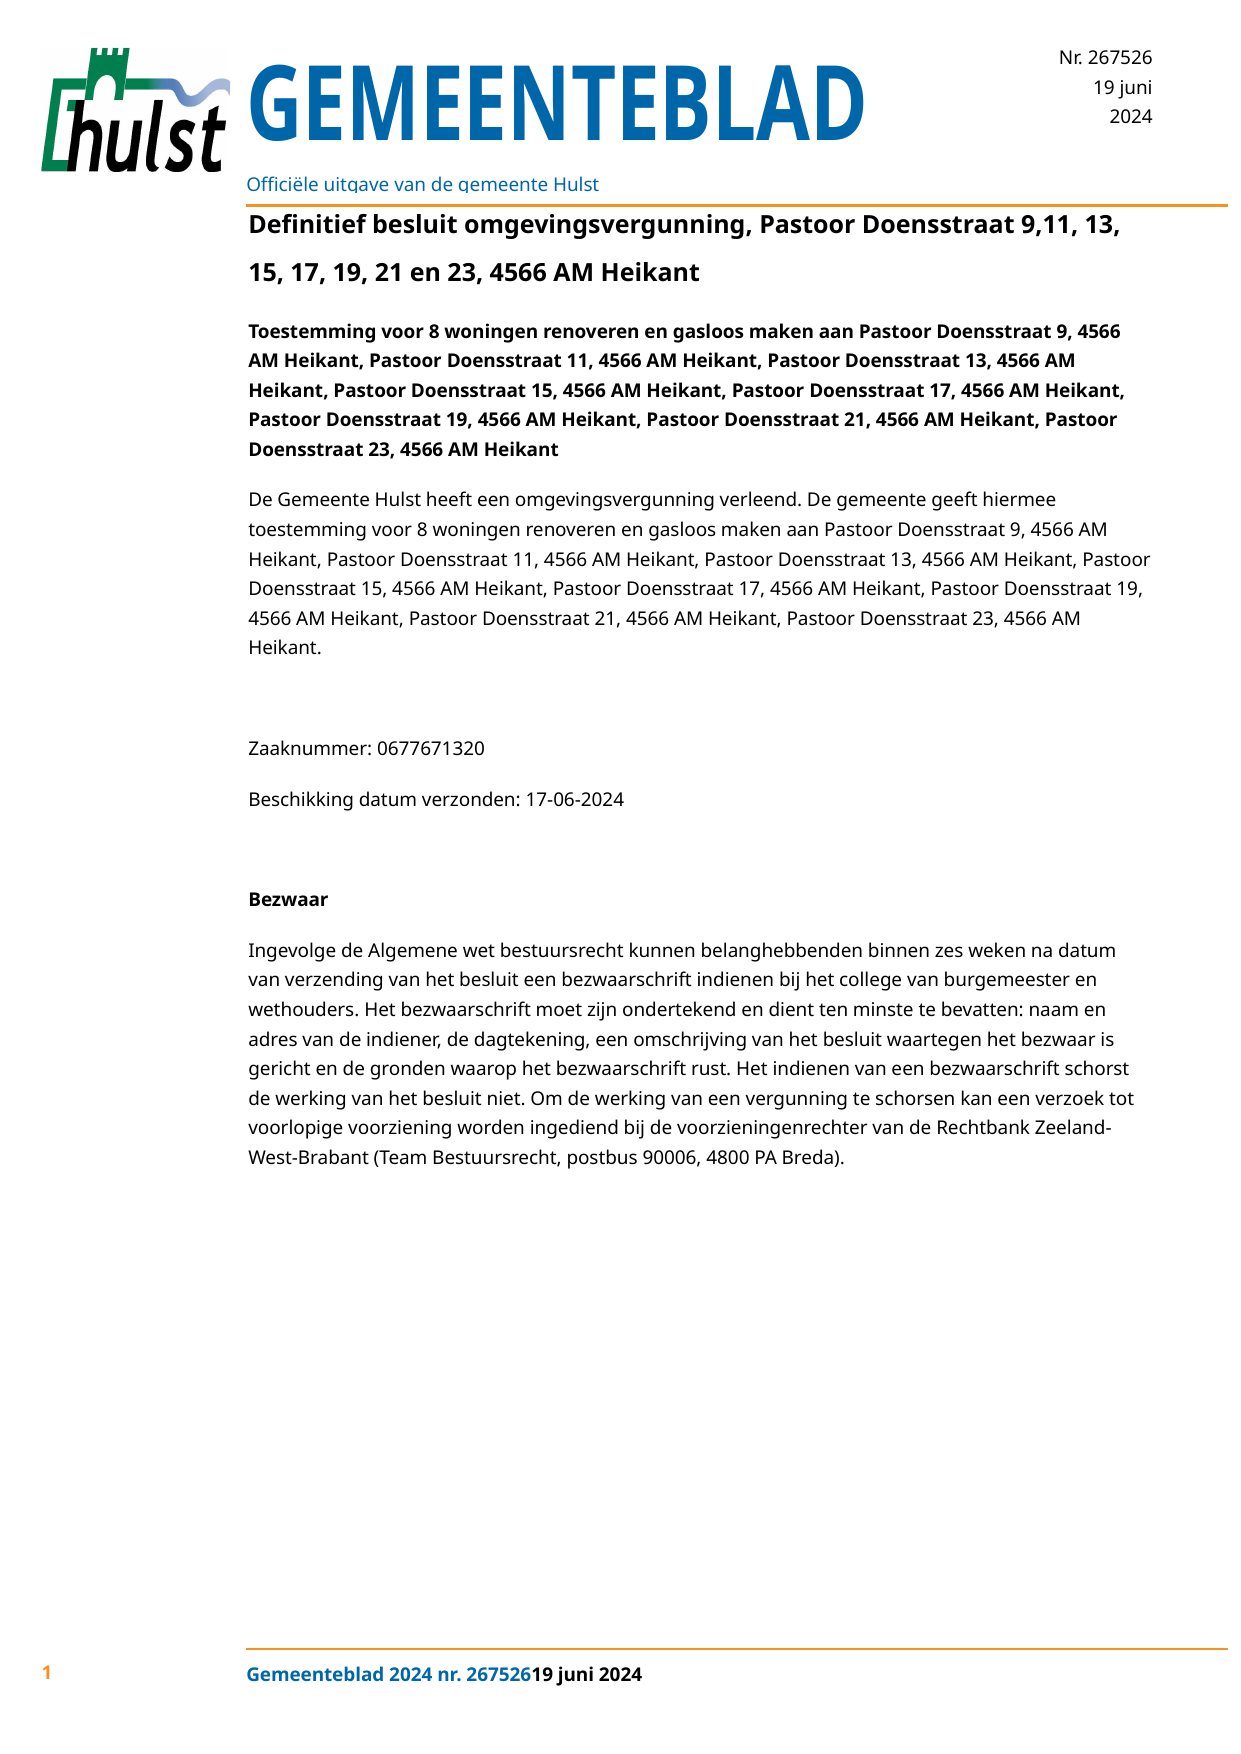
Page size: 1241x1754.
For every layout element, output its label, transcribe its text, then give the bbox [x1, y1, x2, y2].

picture [41, 47, 231, 172]
text Zaaknummer: 0677671320 [248, 735, 1152, 761]
text Definitief besluit omgevingsvergunning, Pastoor Doensstraat 9,11, 13, 15, 17, 19, 21 en 23, 4566 AM Heikant [248, 207, 1152, 288]
text Ingevolge de Algemene wet bestuursrecht kunnen belanghebbenden binnen zes weken na datum van verzending van het besluit een bezwaarschrift indienen bij het college van burgemeester en wethouders. Het bezwaarschrift moet zijn ondertekend en dient ten minste te bevatten: naam en adres van de indiener, de dagtekening, een omschrijving van het besluit waartegen het bezwaar is gericht en de gronden waarop het bezwaarschrift rust. Het indienen van een bezwaarschrift schorst de werking van het besluit niet. Om de werking van een vergunning te schorsen kan een verzoek tot voorlopige voorziening worden ingediend bij de voorzieningenrechter van de Rechtbank Zeeland-West-Brabant (Team Bestuursrecht, postbus 90006, 4800 PA Breda). [248, 937, 1152, 1170]
text Toestemming voor 8 woningen renoveren en gasloos maken aan Pastoor Doensstraat 9, 4566 AM Heikant, Pastoor Doensstraat 11, 4566 AM Heikant, Pastoor Doensstraat 13, 4566 AM Heikant, Pastoor Doensstraat 15, 4566 AM Heikant, Pastoor Doensstraat 17, 4566 AM Heikant, Pastoor Doensstraat 19, 4566 AM Heikant, Pastoor Doensstraat 21, 4566 AM Heikant, Pastoor Doensstraat 23, 4566 AM Heikant [248, 318, 1152, 462]
text Beschikking datum verzonden: 17-06-2024 [248, 786, 1152, 812]
text Bezwaar [248, 887, 1152, 912]
text De Gemeente Hulst heeft een omgevingsvergunning verleend. De gemeente geeft hiermee toestemming voor 8 woningen renoveren en gasloos maken aan Pastoor Doensstraat 9, 4566 AM Heikant, Pastoor Doensstraat 11, 4566 AM Heikant, Pastoor Doensstraat 13, 4566 AM Heikant, Pastoor Doensstraat 15, 4566 AM Heikant, Pastoor Doensstraat 17, 4566 AM Heikant, Pastoor Doensstraat 19, 4566 AM Heikant, Pastoor Doensstraat 21, 4566 AM Heikant, Pastoor Doensstraat 23, 4566 AM Heikant. [248, 487, 1152, 660]
